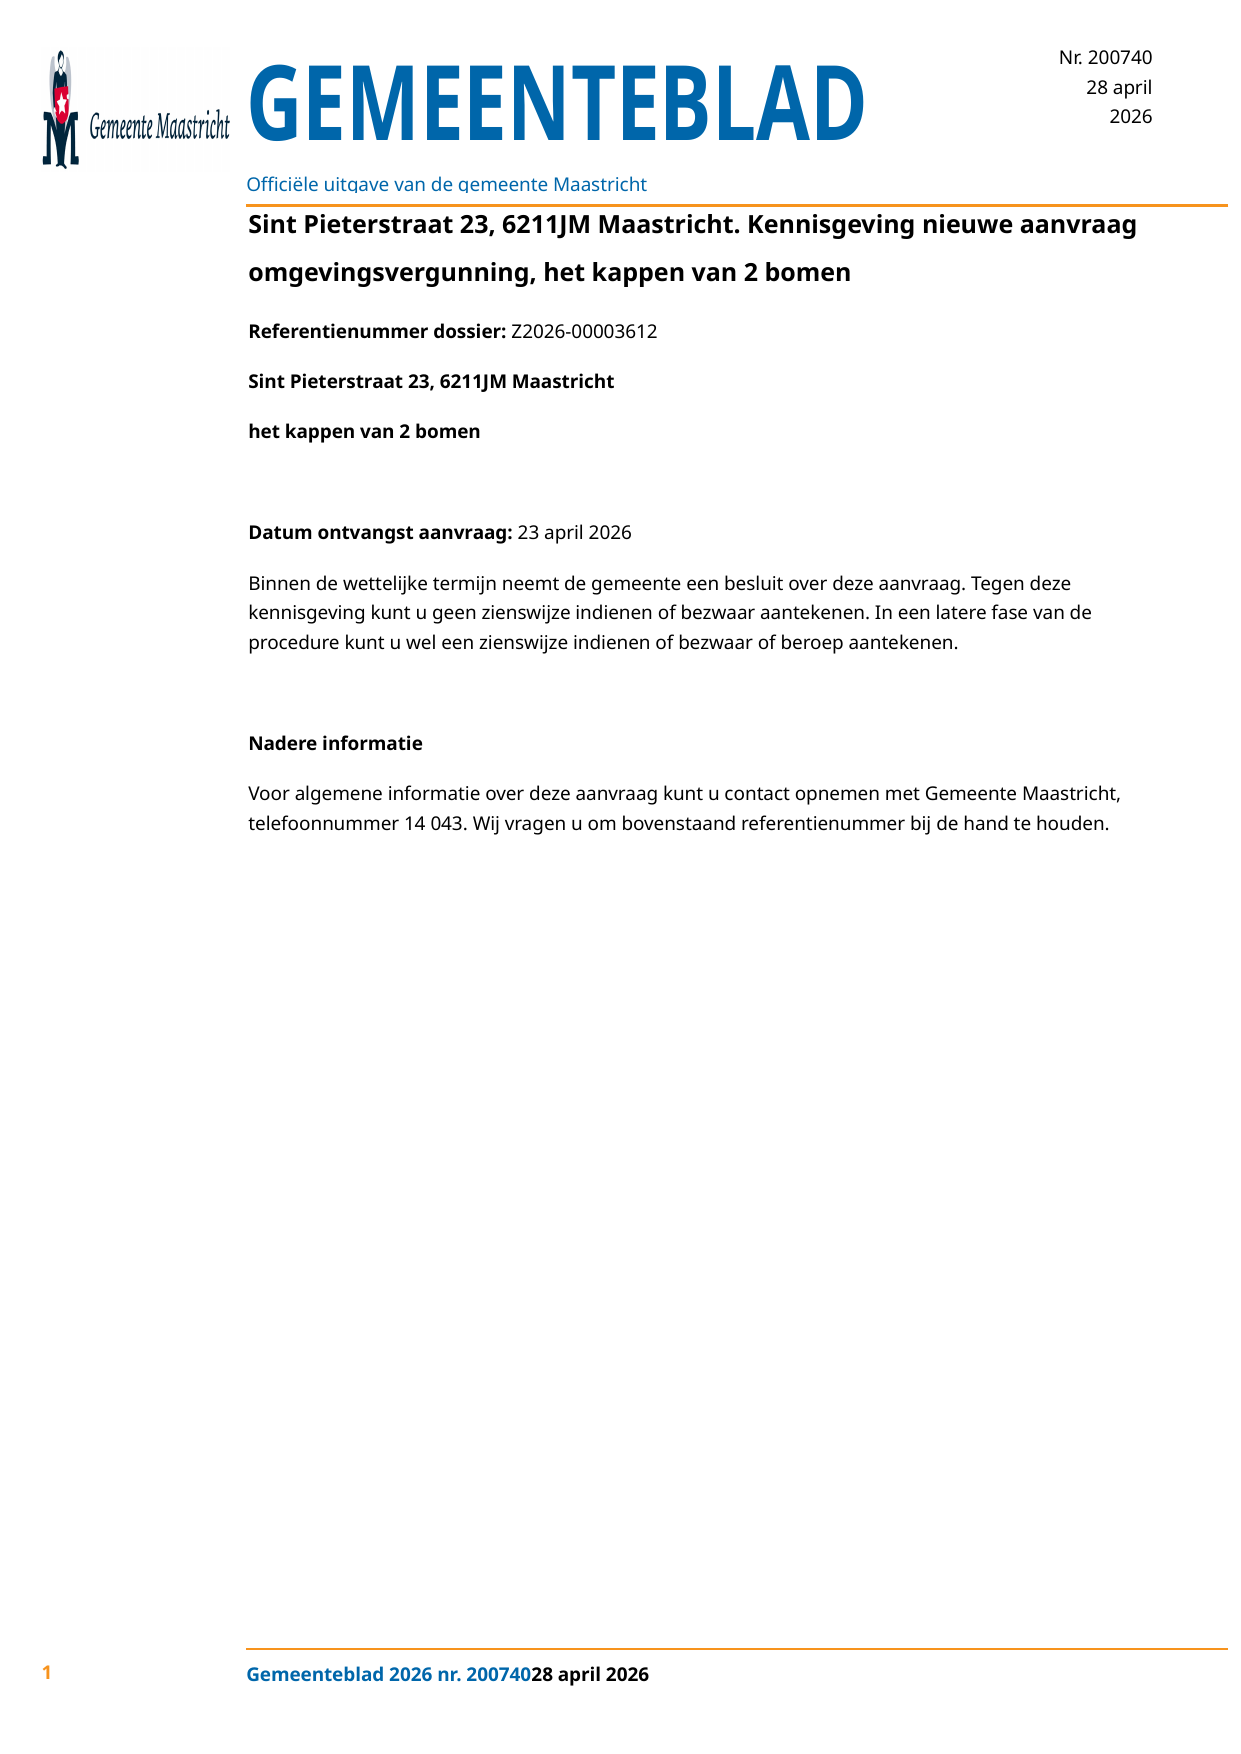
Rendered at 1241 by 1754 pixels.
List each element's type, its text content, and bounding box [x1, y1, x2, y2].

text Datum ontvangst aanvraag: 23 april 2026 [248, 519, 1152, 545]
picture [41, 47, 231, 172]
text Nadere informatie [248, 730, 1152, 756]
text het kappen van 2 bomen [248, 419, 1152, 444]
text Sint Pieterstraat 23, 6211JM Maastricht [248, 368, 1152, 394]
text Referentienummer dossier: Z2026-00003612 [248, 318, 1152, 344]
text Binnen de wettelijke termijn neemt de gemeente een besluit over deze aanvraag. Tegen deze kennisgeving kunt u geen zienswijze indienen of bezwaar aantekenen. In een latere fase van de procedure kunt u wel een zienswijze indienen of bezwaar of beroep aantekenen. [248, 570, 1152, 655]
text Sint Pieterstraat 23, 6211JM Maastricht. Kennisgeving nieuwe aanvraag omgevingsvergunning, het kappen van 2 bomen [248, 207, 1152, 288]
text Voor algemene informatie over deze aanvraag kunt u contact opnemen met Gemeente Maastricht, telefoonnummer 14 043. Wij vragen u om bovenstaand referentienummer bij de hand te houden. [248, 780, 1152, 836]
